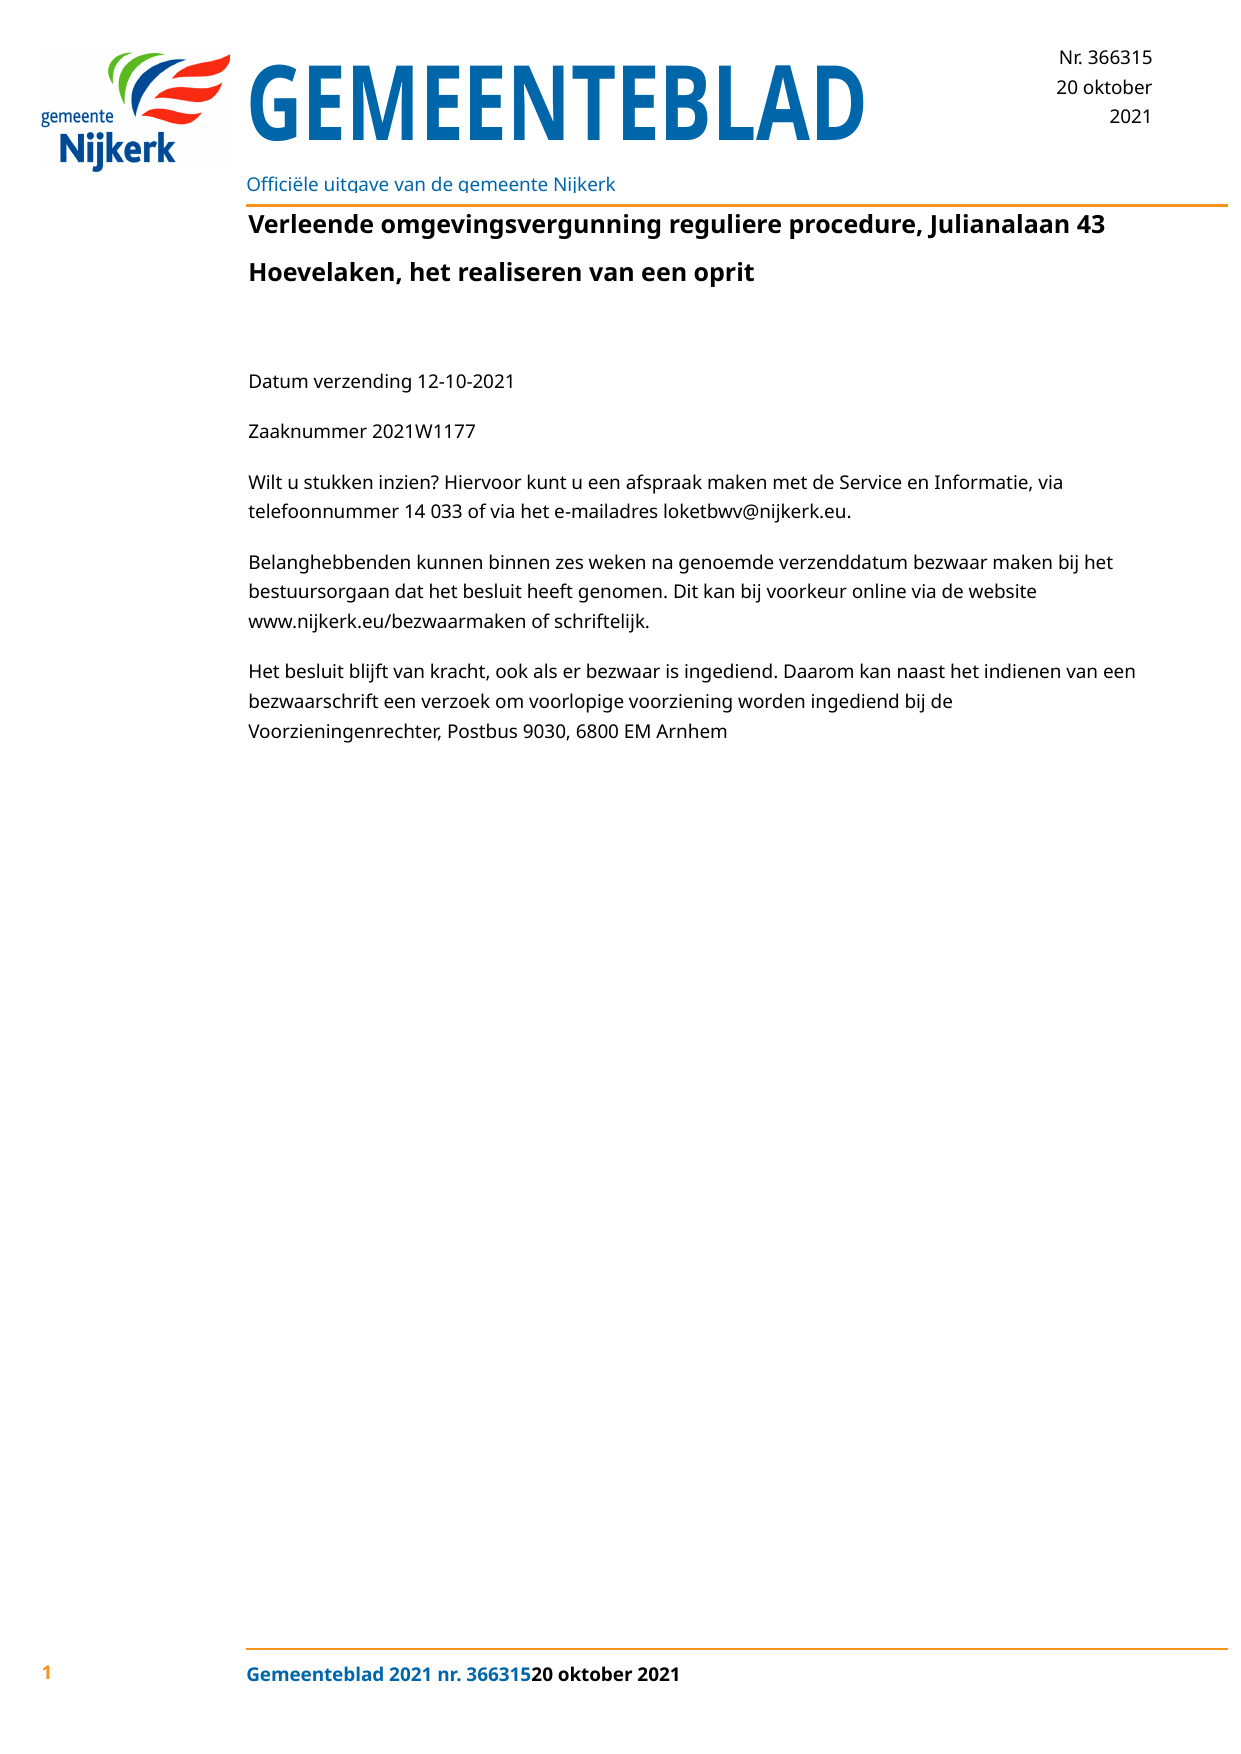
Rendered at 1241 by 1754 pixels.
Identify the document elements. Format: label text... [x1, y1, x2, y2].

text Wilt u stukken inzien? Hiervoor kunt u een afspraak maken met de Service en Informatie, via telefoonnummer 14 033 of via het e-mailadres loketbwv@nijkerk.eu. [248, 469, 1152, 524]
text Zaaknummer 2021W1177 [248, 419, 1152, 444]
picture [41, 47, 231, 172]
text Verleende omgevingsvergunning reguliere procedure, Julianalaan 43 Hoevelaken, het realiseren van een oprit [248, 207, 1152, 288]
text Het besluit blijft van kracht, ook als er bezwaar is ingediend. Daarom kan naast het indienen van een bezwaarschrift een verzoek om voorlopige voorziening worden ingediend bij de Voorzieningenrechter, Postbus 9030, 6800 EM Arnhem [248, 659, 1152, 744]
text Datum verzending 12-10-2021 [248, 368, 1152, 394]
text Belanghebbenden kunnen binnen zes weken na genoemde verzenddatum bezwaar maken bij het bestuursorgaan dat het besluit heeft genomen. Dit kan bij voorkeur online via de website www.nijkerk.eu/bezwaarmaken of schriftelijk. [248, 549, 1152, 634]
